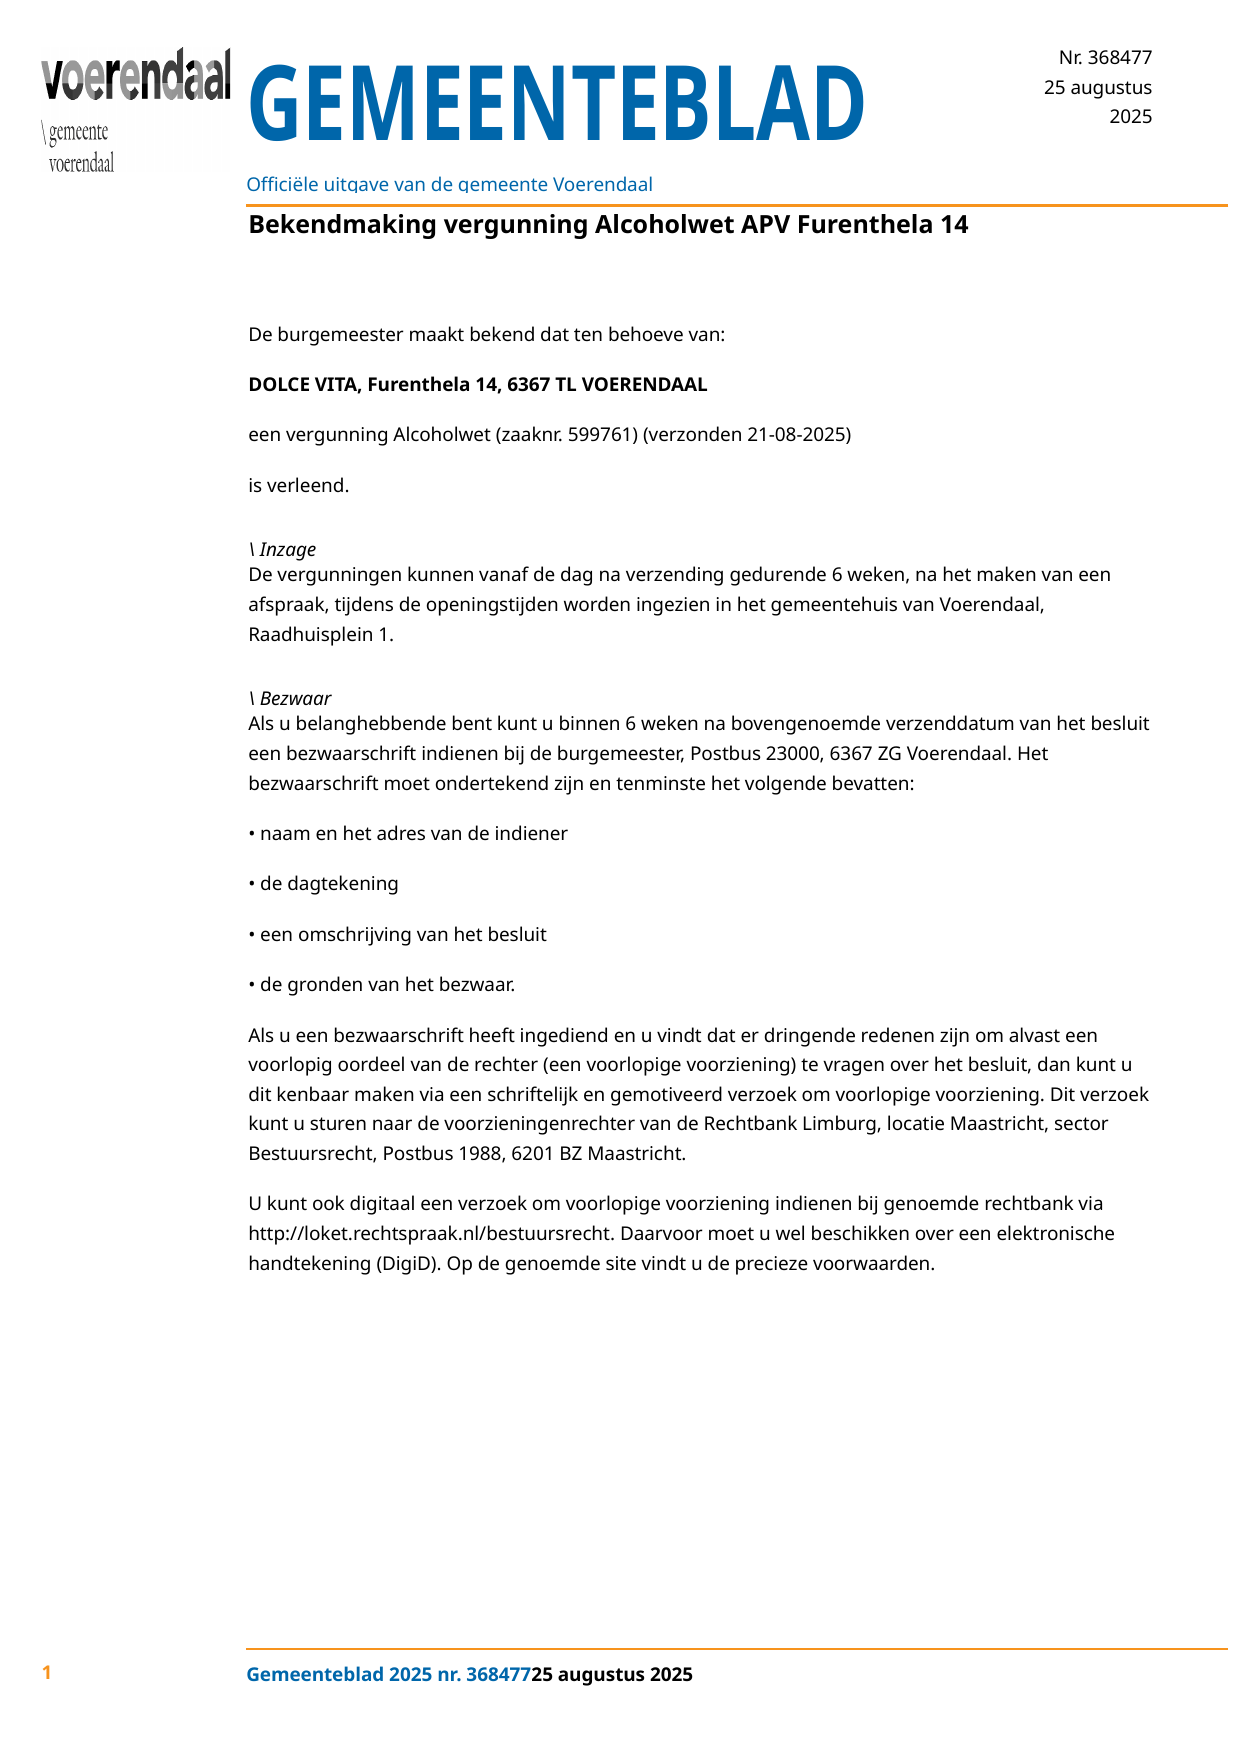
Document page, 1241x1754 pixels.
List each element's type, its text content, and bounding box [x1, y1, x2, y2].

text • naam en het adres van de indiener [248, 820, 1152, 846]
text Als u belanghebbende bent kunt u binnen 6 weken na bovengenoemde verzenddatum van het besluit een bezwaarschrift indienen bij de burgemeester, Postbus 23000, 6367 ZG Voerendaal. Het bezwaarschrift moet ondertekend zijn en tenminste het volgende bevatten: [248, 711, 1152, 795]
text • de dagtekening [248, 871, 1152, 896]
text Bekendmaking vergunning Alcoholwet APV Furenthela 14 [248, 207, 1152, 241]
text een vergunning Alcoholwet (zaaknr. 599761) (verzonden 21-08-2025) [248, 422, 1152, 447]
text Als u een bezwaarschrift heeft ingediend en u vindt dat er dringende redenen zijn om alvast een voorlopig oordeel van de rechter (een voorlopige voorziening) te vragen over het besluit, dan kunt u dit kenbaar maken via een schriftelijk en gemotiveerd verzoek om voorlopige voorziening. Dit verzoek kunt u sturen naar de voorzieningenrechter van de Rechtbank Limburg, locatie Maastricht, sector Bestuursrecht, Postbus 1988, 6201 BZ Maastricht. [248, 1022, 1152, 1166]
text De burgemeester maakt bekend dat ten behoeve van: [248, 321, 1152, 346]
text • een omschrijving van het besluit [248, 921, 1152, 947]
picture [41, 47, 231, 172]
text \ Inzage [248, 536, 1152, 562]
text De vergunningen kunnen vanaf de dag na verzending gedurende 6 weken, na het maken van een afspraak, tijdens de openingstijden worden ingezien in het gemeentehuis van Voerendaal, Raadhuisplein 1. [248, 562, 1152, 647]
text DOLCE VITA, Furenthela 14, 6367 TL VOERENDAAL [248, 371, 1152, 397]
text • de gronden van het bezwaar. [248, 971, 1152, 997]
text \ Bezwaar [248, 685, 1152, 711]
text U kunt ook digitaal een verzoek om voorlopige voorziening indienen bij genoemde rechtbank via http://loket.rechtspraak.nl/bestuursrecht. Daarvoor moet u wel beschikken over een elektronische handtekening (DigiD). Op de genoemde site vindt u de precieze voorwaarden. [248, 1191, 1152, 1275]
text is verleend. [248, 472, 1152, 498]
